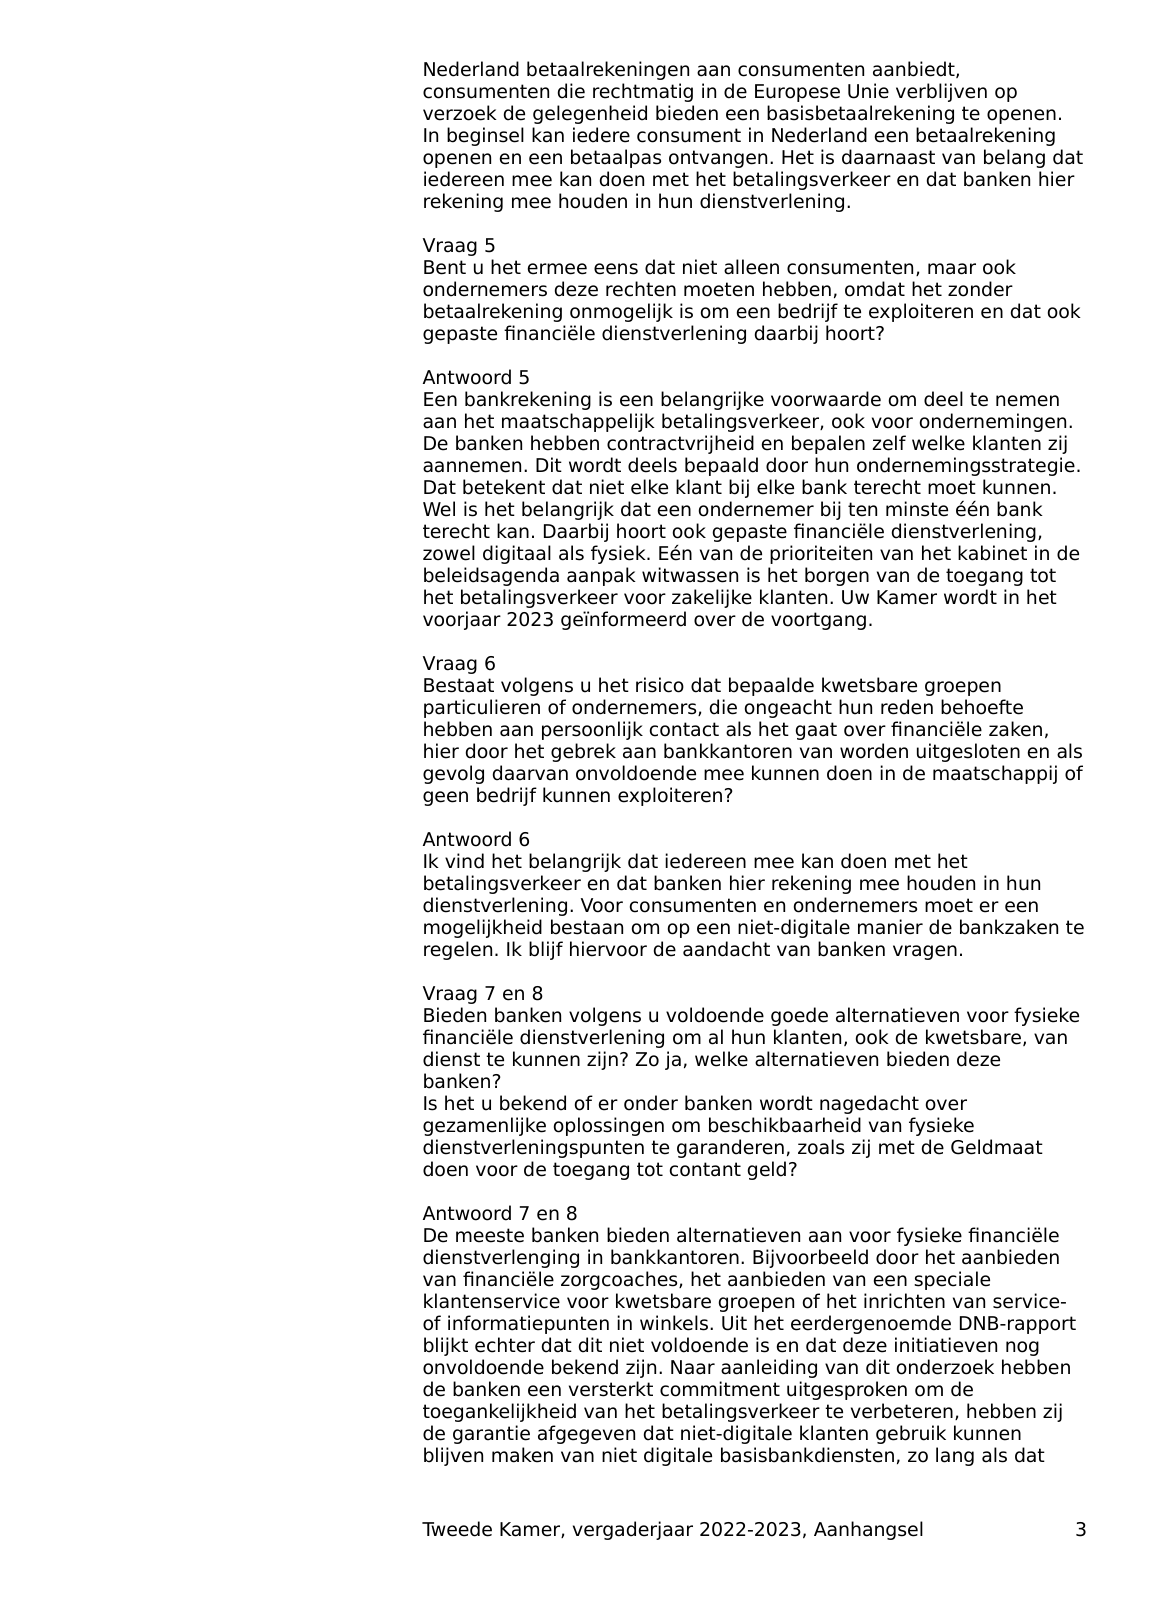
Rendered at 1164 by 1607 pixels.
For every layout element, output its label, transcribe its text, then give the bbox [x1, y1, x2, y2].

text Nederland betaalrekeningen aan consumenten aanbiedt, consumenten die rechtmatig in de Europese Unie verblijven op verzoek de gelegenheid bieden een basisbetaalrekening te openen. In beginsel kan iedere consument in Nederland een betaalrekening openen en een betaalpas ontvangen. Het is daarnaast van belang dat iedereen mee kan doen met het betalingsverkeer en dat banken hier rekening mee houden in hun dienstverlening. [422, 59, 1087, 213]
text Vraag 6 [422, 653, 1087, 675]
text Ik vind het belangrijk dat iedereen mee kan doen met het betalingsverkeer en dat banken hier rekening mee houden in hun dienstverlening. Voor consumenten en ondernemers moet er een mogelijkheid bestaan om op een niet-digitale manier de bankzaken te regelen. Ik blijf hiervoor de aandacht van banken vragen. [422, 851, 1087, 961]
text Vraag 7 en 8 [422, 983, 1087, 1005]
text Vraag 5 [422, 235, 1087, 257]
text De meeste banken bieden alternatieven aan voor fysieke financiële dienstverlenging in bankkantoren. Bijvoorbeeld door het aanbieden van financiële zorgcoaches, het aanbieden van een speciale klantenservice voor kwetsbare groepen of het inrichten van service- of informatiepunten in winkels. Uit het eerdergenoemde DNB-rapport blijkt echter dat dit niet voldoende is en dat deze initiatieven nog onvoldoende bekend zijn. Naar aanleiding van dit onderzoek hebben de banken een versterkt commitment uitgesproken om de toegankelijkheid van het betalingsverkeer te verbeteren, hebben zij de garantie afgegeven dat niet-digitale klanten gebruik kunnen blijven maken van niet digitale basisbankdiensten, zo lang als dat [422, 1225, 1087, 1467]
text Is het u bekend of er onder banken wordt nagedacht over gezamenlijke oplossingen om beschikbaarheid van fysieke dienstverleningspunten te garanderen, zoals zij met de Geldmaat doen voor de toegang tot contant geld? [422, 1093, 1087, 1181]
text Antwoord 5 [422, 367, 1087, 389]
text Bent u het ermee eens dat niet alleen consumenten, maar ook ondernemers deze rechten moeten hebben, omdat het zonder betaalrekening onmogelijk is om een bedrijf te exploiteren en dat ook gepaste financiële dienstverlening daarbij hoort? [422, 257, 1087, 345]
text Antwoord 6 [422, 829, 1087, 851]
text Bieden banken volgens u voldoende goede alternatieven voor fysieke financiële dienstverlening om al hun klanten, ook de kwetsbare, van dienst te kunnen zijn? Zo ja, welke alternatieven bieden deze banken? [422, 1005, 1087, 1093]
text Een bankrekening is een belangrijke voorwaarde om deel te nemen aan het maatschappelijk betalingsverkeer, ook voor ondernemingen. De banken hebben contractvrijheid en bepalen zelf welke klanten zij aannemen. Dit wordt deels bepaald door hun ondernemingsstrategie. Dat betekent dat niet elke klant bij elke bank terecht moet kunnen. Wel is het belangrijk dat een ondernemer bij ten minste één bank terecht kan. Daarbij hoort ook gepaste financiële dienstverlening, zowel digitaal als fysiek. Eén van de prioriteiten van het kabinet in de beleidsagenda aanpak witwassen is het borgen van de toegang tot het betalingsverkeer voor zakelijke klanten. Uw Kamer wordt in het voorjaar 2023 geïnformeerd over de voortgang. [422, 389, 1087, 631]
text Antwoord 7 en 8 [422, 1203, 1087, 1225]
text Bestaat volgens u het risico dat bepaalde kwetsbare groepen particulieren of ondernemers, die ongeacht hun reden behoefte hebben aan persoonlijk contact als het gaat over financiële zaken, hier door het gebrek aan bankkantoren van worden uitgesloten en als gevolg daarvan onvoldoende mee kunnen doen in de maatschappij of geen bedrijf kunnen exploiteren? [422, 675, 1087, 807]
